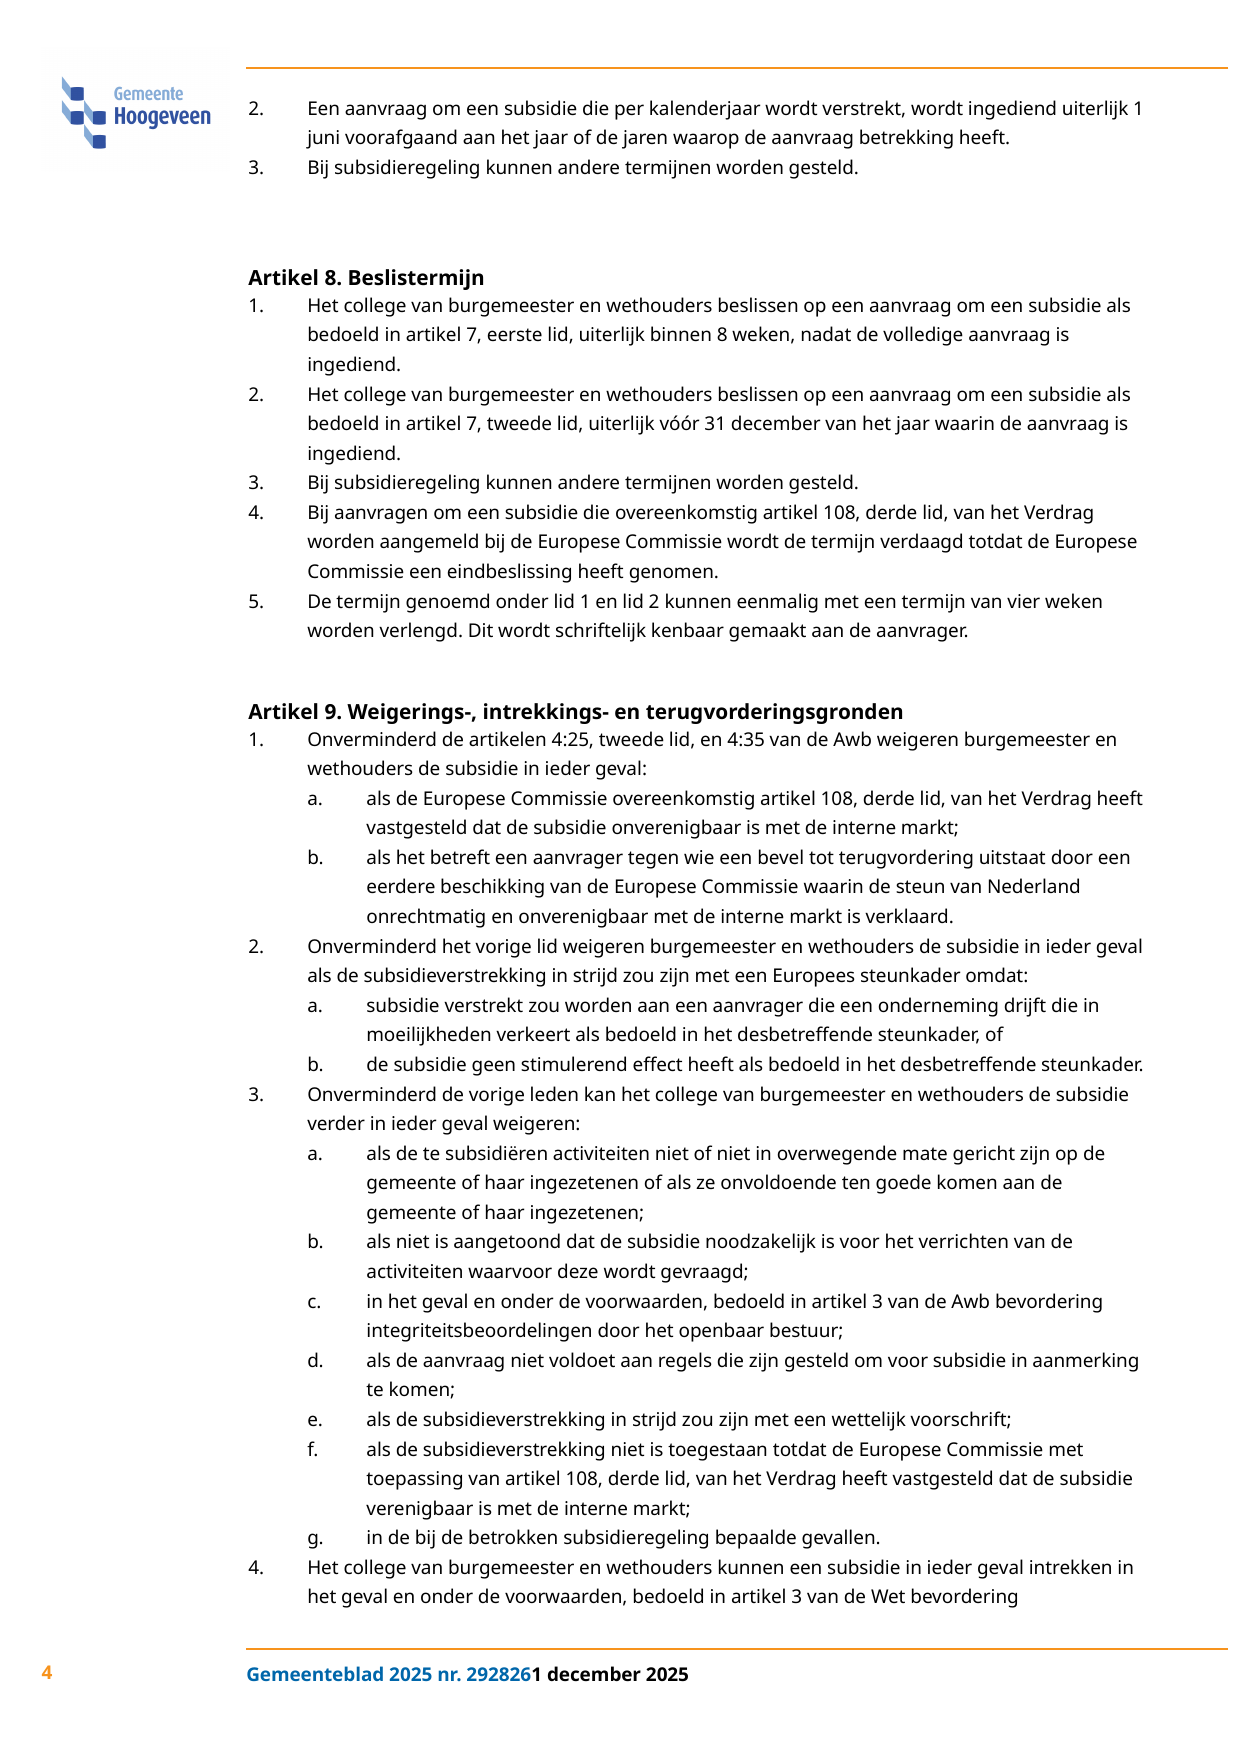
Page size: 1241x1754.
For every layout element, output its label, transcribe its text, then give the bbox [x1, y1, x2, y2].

list als de Europese Commissie overeenkomstig artikel 108, derde lid, van het Verdrag heeft vastgesteld dat de subsidie onverenigbaar is met de interne markt; [307, 785, 1152, 840]
list subsidie verstrekt zou worden aan een aanvrager die een onderneming drijft die in moeilijkheden verkeert als bedoeld in het desbetreffende steunkader, of [307, 992, 1152, 1047]
list als het betreft een aanvrager tegen wie een bevel tot terugvordering uitstaat door een eerdere beschikking van de Europese Commissie waarin de steun van Nederland onrechtmatig en onverenigbaar met de interne markt is verklaard. [307, 844, 1152, 929]
list als niet is aangetoond dat de subsidie noodzakelijk is voor het verrichten van de activiteiten waarvoor deze wordt gevraagd; [307, 1229, 1152, 1284]
list Het college van burgemeester en wethouders beslissen op een aanvraag om een subsidie als bedoeld in artikel 7, eerste lid, uiterlijk binnen 8 weken, nadat de volledige aanvraag is ingediend. [248, 292, 1152, 377]
list Het college van burgemeester en wethouders beslissen op een aanvraag om een subsidie als bedoeld in artikel 7, tweede lid, uiterlijk vóór 31 december van het jaar waarin de aanvraag is ingediend. [248, 381, 1152, 466]
list Onverminderd de vorige leden kan het college van burgemeester en wethouders de subsidie verder in ieder geval weigeren: [248, 1081, 1152, 1136]
text Artikel 9. Weigerings-, intrekkings- en terugvorderingsgronden [248, 697, 1152, 726]
list Het college van burgemeester en wethouders kunnen een subsidie in ieder geval intrekken in het geval en onder de voorwaarden, bedoeld in artikel 3 van de Wet bevordering [248, 1554, 1152, 1609]
list Een aanvraag om een subsidie die per kalenderjaar wordt verstrekt, wordt ingediend uiterlijk 1 juni voorafgaand aan het jaar of de jaren waarop de aanvraag betrekking heeft. [248, 95, 1152, 150]
list Onverminderd het vorige lid weigeren burgemeester en wethouders de subsidie in ieder geval als de subsidieverstrekking in strijd zou zijn met een Europees steunkader omdat: [248, 933, 1152, 988]
list Onverminderd de artikelen 4:25, tweede lid, en 4:35 van de Awb weigeren burgemeester en wethouders de subsidie in ieder geval: [248, 726, 1152, 781]
list als de subsidieverstrekking in strijd zou zijn met een wettelijk voorschrift; [307, 1406, 1152, 1432]
list als de subsidieverstrekking niet is toegestaan totdat de Europese Commissie met toepassing van artikel 108, derde lid, van het Verdrag heeft vastgesteld dat de subsidie verenigbaar is met de interne markt; [307, 1436, 1152, 1521]
list De termijn genoemd onder lid 1 en lid 2 kunnen eenmalig met een termijn van vier weken worden verlengd. Dit wordt schriftelijk kenbaar gemaakt aan de aanvrager. [248, 588, 1152, 643]
list Bij subsidieregeling kunnen andere termijnen worden gesteld. [248, 154, 1152, 180]
picture [41, 47, 231, 172]
list de subsidie geen stimulerend effect heeft als bedoeld in het desbetreffende steunkader. [307, 1051, 1152, 1077]
list als de te subsidiëren activiteiten niet of niet in overwegende mate gericht zijn op de gemeente of haar ingezetenen of als ze onvoldoende ten goede komen aan de gemeente of haar ingezetenen; [307, 1140, 1152, 1225]
list Bij subsidieregeling kunnen andere termijnen worden gesteld. [248, 469, 1152, 495]
text Artikel 8. Beslistermijn [248, 263, 1152, 292]
list in de bij de betrokken subsidieregeling bepaalde gevallen. [307, 1524, 1152, 1550]
list als de aanvraag niet voldoet aan regels die zijn gesteld om voor subsidie in aanmerking te komen; [307, 1347, 1152, 1402]
list Bij aanvragen om een subsidie die overeenkomstig artikel 108, derde lid, van het Verdrag worden aangemeld bij de Europese Commissie wordt de termijn verdaagd totdat de Europese Commissie een eindbeslissing heeft genomen. [248, 499, 1152, 584]
list in het geval en onder de voorwaarden, bedoeld in artikel 3 van de Awb bevordering integriteitsbeoordelingen door het openbaar bestuur; [307, 1288, 1152, 1343]
